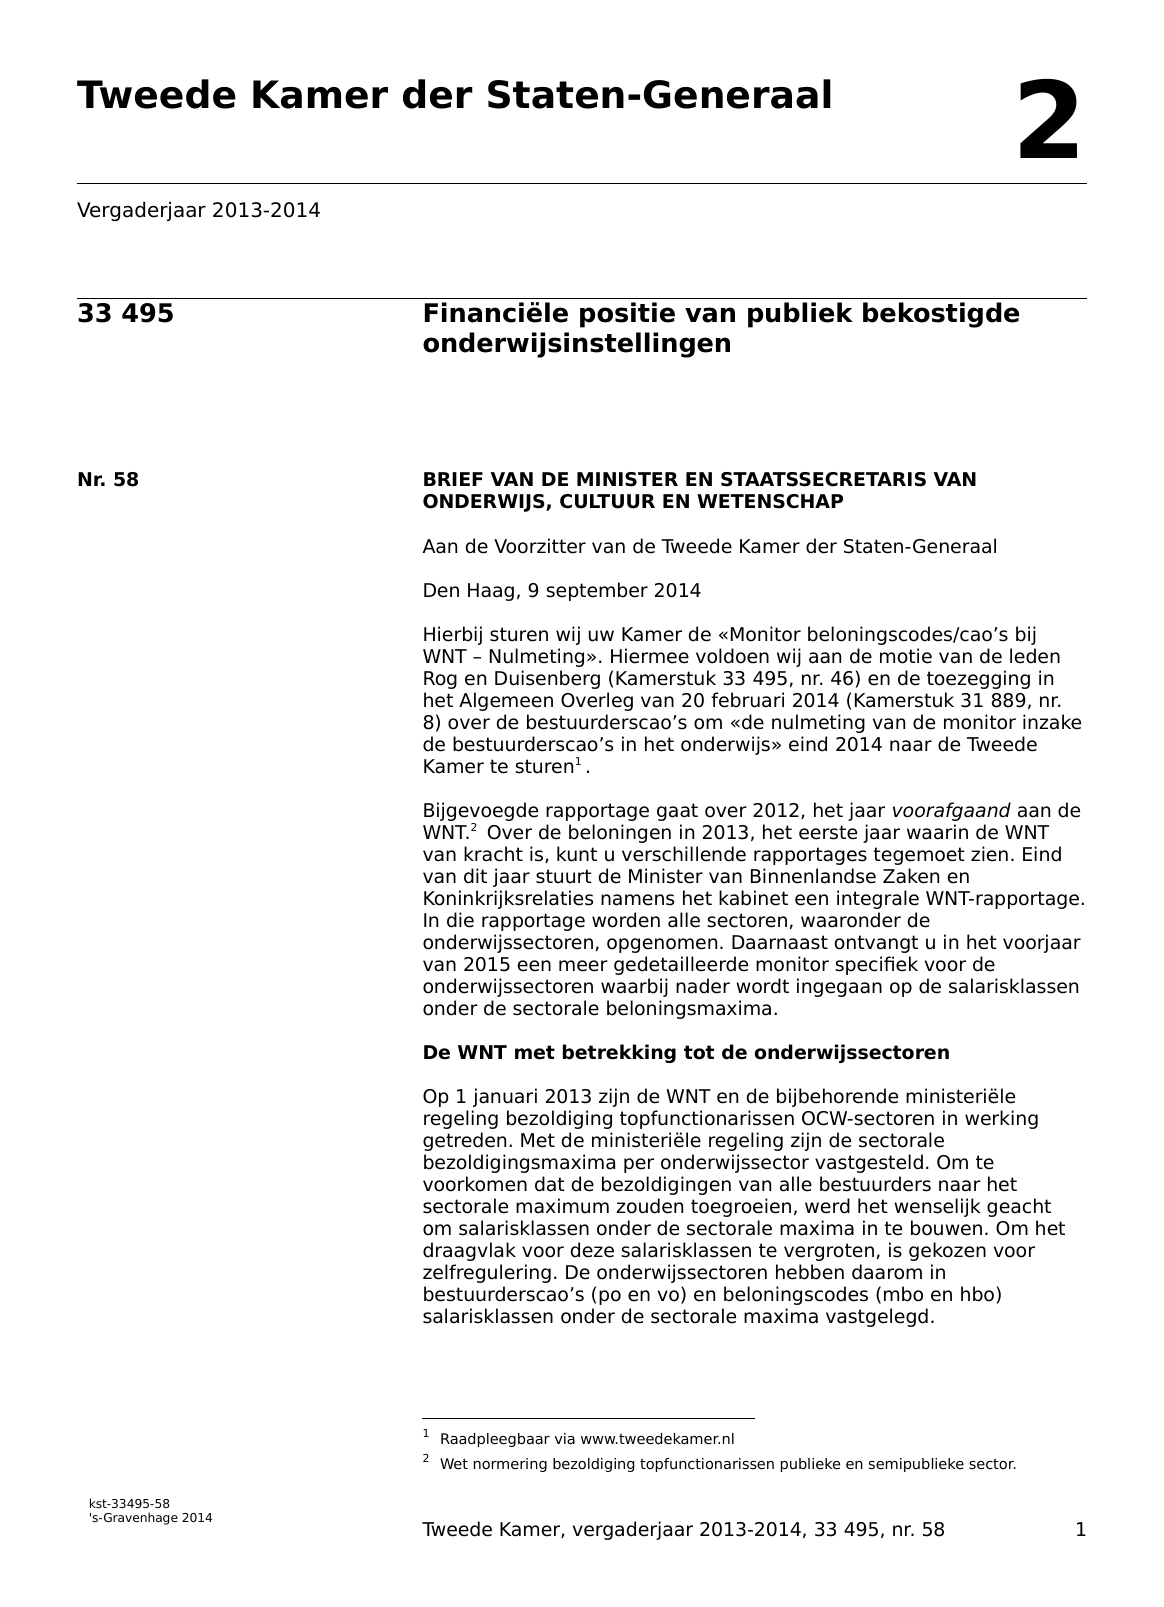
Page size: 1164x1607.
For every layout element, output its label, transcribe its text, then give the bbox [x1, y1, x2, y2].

text Op 1 januari 2013 zijn de WNT en de bijbehorende ministeriële regeling bezoldiging topfunctionarissen OCW-sectoren in werking getreden. Met de ministeriële regeling zijn de sectorale bezoldigingsmaxima per onderwijssector vastgesteld. Om te voorkomen dat de bezoldigingen van alle bestuurders naar het sectorale maximum zouden toegroeien, werd het wenselijk geacht om salarisklassen onder de sectorale maxima in te bouwen. Om het draagvlak voor deze salarisklassen te vergroten, is gekozen voor zelfregulering. De onderwijssectoren hebben daarom in bestuurderscao’s (po en vo) en beloningscodes (mbo en hbo) salarisklassen onder de sectorale maxima vastgelegd. [422, 1086, 1087, 1328]
subtitle De WNT met betrekking tot de onderwijssectoren [422, 1042, 1087, 1064]
text Den Haag, 9 september 2014 [422, 580, 1087, 602]
table_header 2 [886, 59, 1087, 183]
table_cell Vergaderjaar 2013-2014 [77, 184, 1087, 298]
text Aan de Voorzitter van de Tweede Kamer der Staten-Generaal [422, 536, 1087, 557]
text 's-Gravenhage 2014 [88, 1511, 323, 1525]
table_header Tweede Kamer der Staten-Generaal [77, 59, 886, 183]
text Raadpleegbaar via www.tweedekamer.nl [422, 1427, 1087, 1449]
text Bijgevoegde rapportage gaat over 2012, het jaar voorafgaand aan de WNT. Over de beloningen in 2013, het eerste jaar waarin de WNT van kracht is, kunt u verschillende rapportages tegemoet zien. Eind van dit jaar stuurt de Minister van Binnenlandse Zaken en Koninkrijksrelaties namens het kabinet een integrale WNT-rapportage. In die rapportage worden alle sectoren, waaronder de onderwijssectoren, opgenomen. Daarnaast ontvangt u in het voorjaar van 2015 een meer gedetailleerde monitor specifiek voor de onderwijssectoren waarbij nader wordt ingegaan op de salarisklassen onder de sectorale beloningsmaxima. [422, 800, 1087, 1020]
text kst-33495-58 [88, 1497, 323, 1511]
subtitle 33 495 Financiële positie van publiek bekostigde onderwijsinstellingen [77, 299, 1087, 358]
subtitle Nr. 58 BRIEF VAN DE MINISTER EN STAATSSECRETARIS VAN ONDERWIJS, CULTUUR EN WETENSCHAP [77, 469, 1087, 513]
text Hierbij sturen wij uw Kamer de «Monitor beloningscodes/cao’s bij WNT – Nulmeting». Hiermee voldoen wij aan de motie van de leden Rog en Duisenberg (Kamerstuk 33 495, nr. 46) en de toezegging in het Algemeen Overleg van 20 februari 2014 (Kamerstuk 31 889, nr. 8) over de bestuurderscao’s om «de nulmeting van de monitor inzake de bestuurderscao’s in het onderwijs» eind 2014 naar de Tweede Kamer te sturen. [422, 624, 1087, 778]
text Wet normering bezoldiging topfunctionarissen publieke en semipublieke sector. [422, 1452, 1087, 1474]
